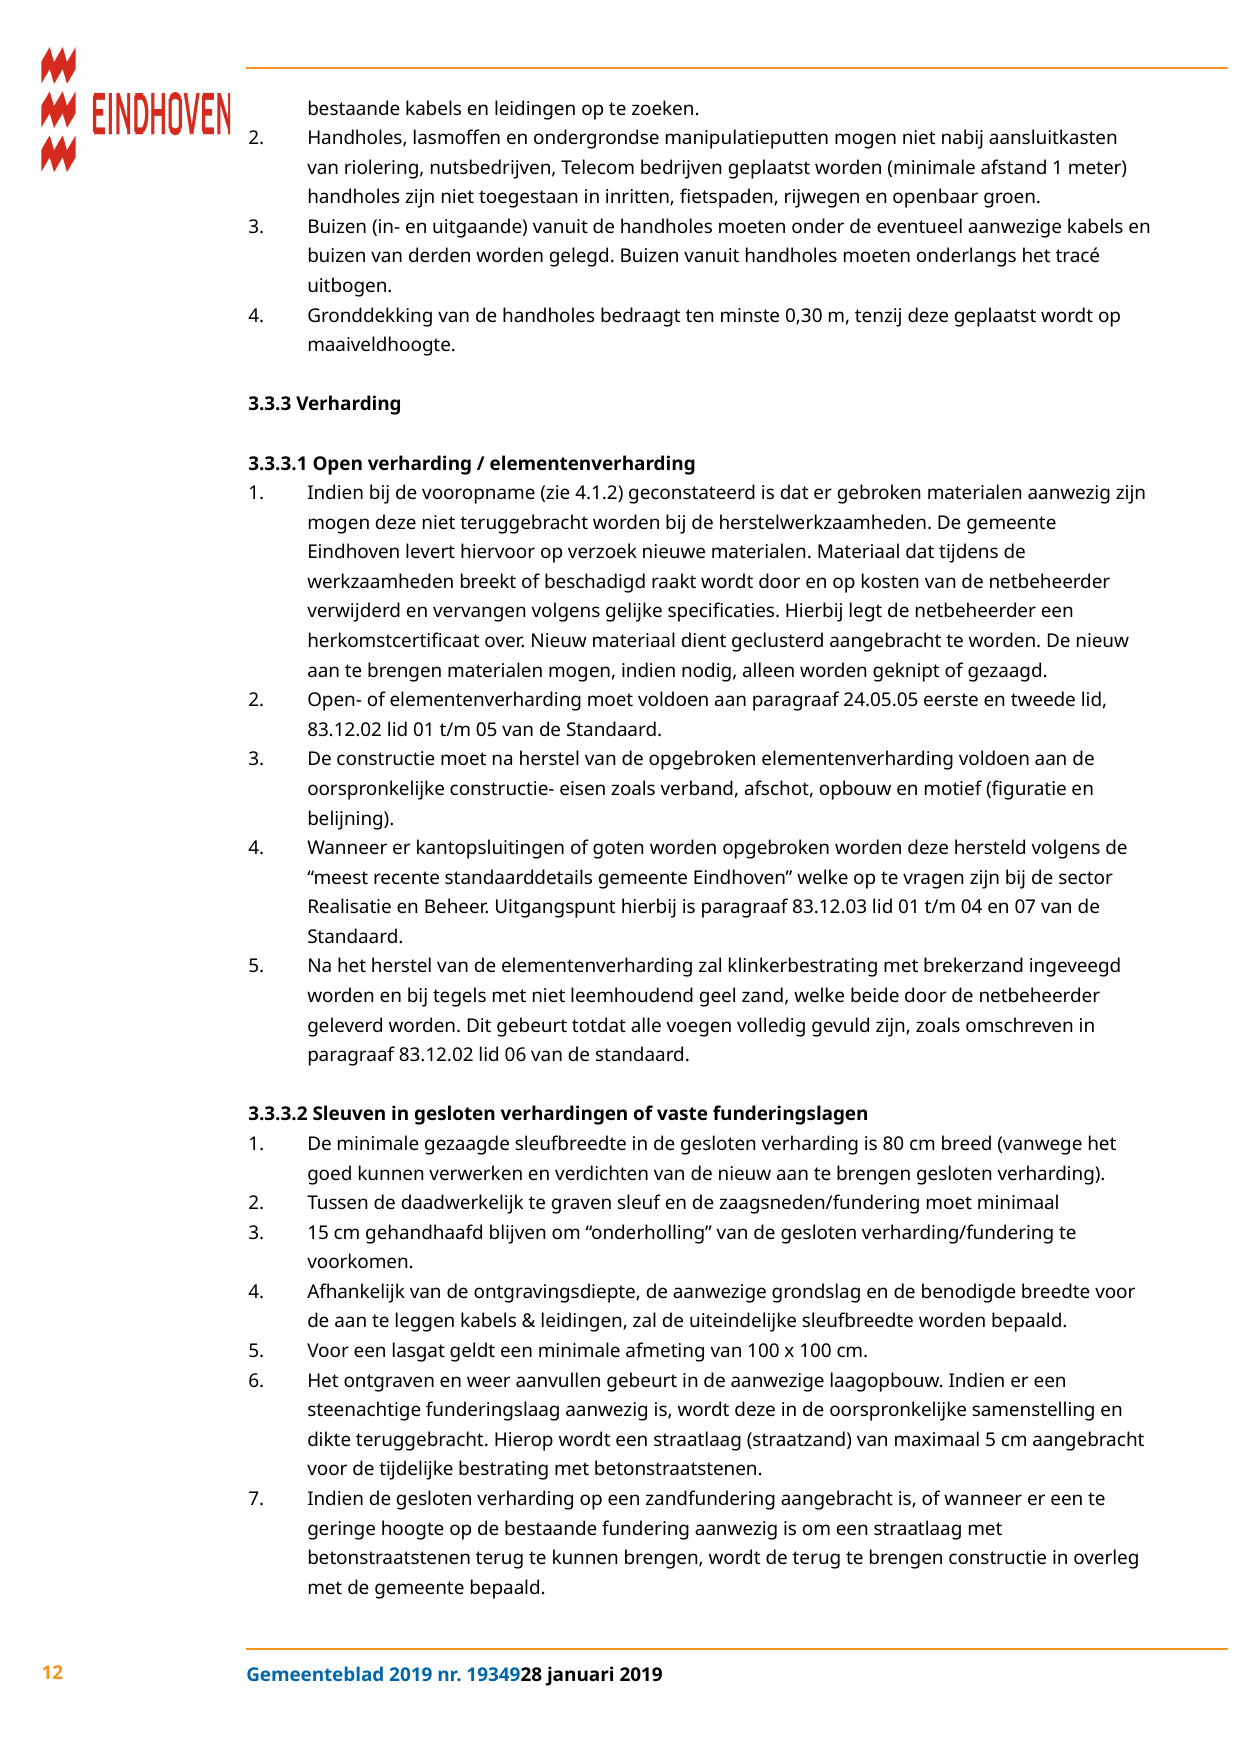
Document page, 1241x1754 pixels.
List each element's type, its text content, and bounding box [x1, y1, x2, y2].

text 3.3.3.1 Open verharding / elementenverharding [248, 450, 1152, 476]
list 15 cm gehandhaafd blijven om “onderholling” van de gesloten verharding/fundering te voorkomen. [248, 1219, 1152, 1274]
list Buizen (in- en uitgaande) vanuit de handholes moeten onder de eventueel aanwezige kabels en buizen van derden worden gelegd. Buizen vanuit handholes moeten onderlangs het tracé uitbogen. [248, 213, 1152, 298]
list Handholes, lasmoffen en ondergrondse manipulatieputten mogen niet nabij aansluitkasten van riolering, nutsbedrijven, Telecom bedrijven geplaatst worden (minimale afstand 1 meter) handholes zijn niet toegestaan in inritten, fietspaden, rijwegen en openbaar groen. [248, 124, 1152, 209]
list bestaande kabels en leidingen op te zoeken. [248, 95, 1152, 121]
list Open- of elementenverharding moet voldoen aan paragraaf 24.05.05 eerste en tweede lid, 83.12.02 lid 01 t/m 05 van de Standaard. [248, 686, 1152, 742]
list Voor een lasgat geldt een minimale afmeting van 100 x 100 cm. [248, 1337, 1152, 1363]
list Indien bij de vooropname (zie 4.1.2) geconstateerd is dat er gebroken materialen aanwezig zijn mogen deze niet teruggebracht worden bij de herstelwerkzaamheden. De gemeente Eindhoven levert hiervoor op verzoek nieuwe materialen. Materiaal dat tijdens de werkzaamheden breekt of beschadigd raakt wordt door en op kosten van de netbeheerder verwijderd en vervangen volgens gelijke specificaties. Hierbij legt de netbeheerder een herkomstcertificaat over. Nieuw materiaal dient geclusterd aangebracht te worden. De nieuw aan te brengen materialen mogen, indien nodig, alleen worden geknipt of gezaagd. [248, 479, 1152, 683]
list De minimale gezaagde sleufbreedte in de gesloten verharding is 80 cm breed (vanwege het goed kunnen verwerken en verdichten van de nieuw aan te brengen gesloten verharding). [248, 1130, 1152, 1186]
text 3.3.3.2 Sleuven in gesloten verhardingen of vaste funderingslagen [248, 1101, 1152, 1126]
text 3.3.3 Verharding [248, 391, 1152, 416]
list Het ontgraven en weer aanvullen gebeurt in de aanwezige laagopbouw. Indien er een steenachtige funderingslaag aanwezig is, wordt deze in de oorspronkelijke samenstelling en dikte teruggebracht. Hierop wordt een straatlaag (straatzand) van maximaal 5 cm aangebracht voor de tijdelijke bestrating met betonstraatstenen. [248, 1367, 1152, 1481]
list Gronddekking van de handholes bedraagt ten minste 0,30 m, tenzij deze geplaatst wordt op maaiveldhoogte. [248, 302, 1152, 357]
list Tussen de daadwerkelijk te graven sleuf en de zaagsneden/fundering moet minimaal [248, 1189, 1152, 1215]
list Afhankelijk van de ontgravingsdiepte, de aanwezige grondslag en de benodigde breedte voor de aan te leggen kabels & leidingen, zal de uiteindelijke sleufbreedte worden bepaald. [248, 1278, 1152, 1333]
list De constructie moet na herstel van de opgebroken elementenverharding voldoen aan de oorspronkelijke constructie- eisen zoals verband, afschot, opbouw en motief (figuratie en belijning). [248, 746, 1152, 831]
list Indien de gesloten verharding op een zandfundering aangebracht is, of wanneer er een te geringe hoogte op de bestaande fundering aanwezig is om een straatlaag met betonstraatstenen terug te kunnen brengen, wordt de terug te brengen constructie in overleg met de gemeente bepaald. [248, 1485, 1152, 1600]
list Wanneer er kantopsluitingen of goten worden opgebroken worden deze hersteld volgens de “meest recente standaarddetails gemeente Eindhoven” welke op te vragen zijn bij de sector Realisatie en Beheer. Uitgangspunt hierbij is paragraaf 83.12.03 lid 01 t/m 04 en 07 van de Standaard. [248, 834, 1152, 949]
list Na het herstel van de elementenverharding zal klinkerbestrating met brekerzand ingeveegd worden en bij tegels met niet leemhoudend geel zand, welke beide door de netbeheerder geleverd worden. Dit gebeurt totdat alle voegen volledig gevuld zijn, zoals omschreven in paragraaf 83.12.02 lid 06 van de standaard. [248, 953, 1152, 1067]
picture [41, 47, 231, 172]
